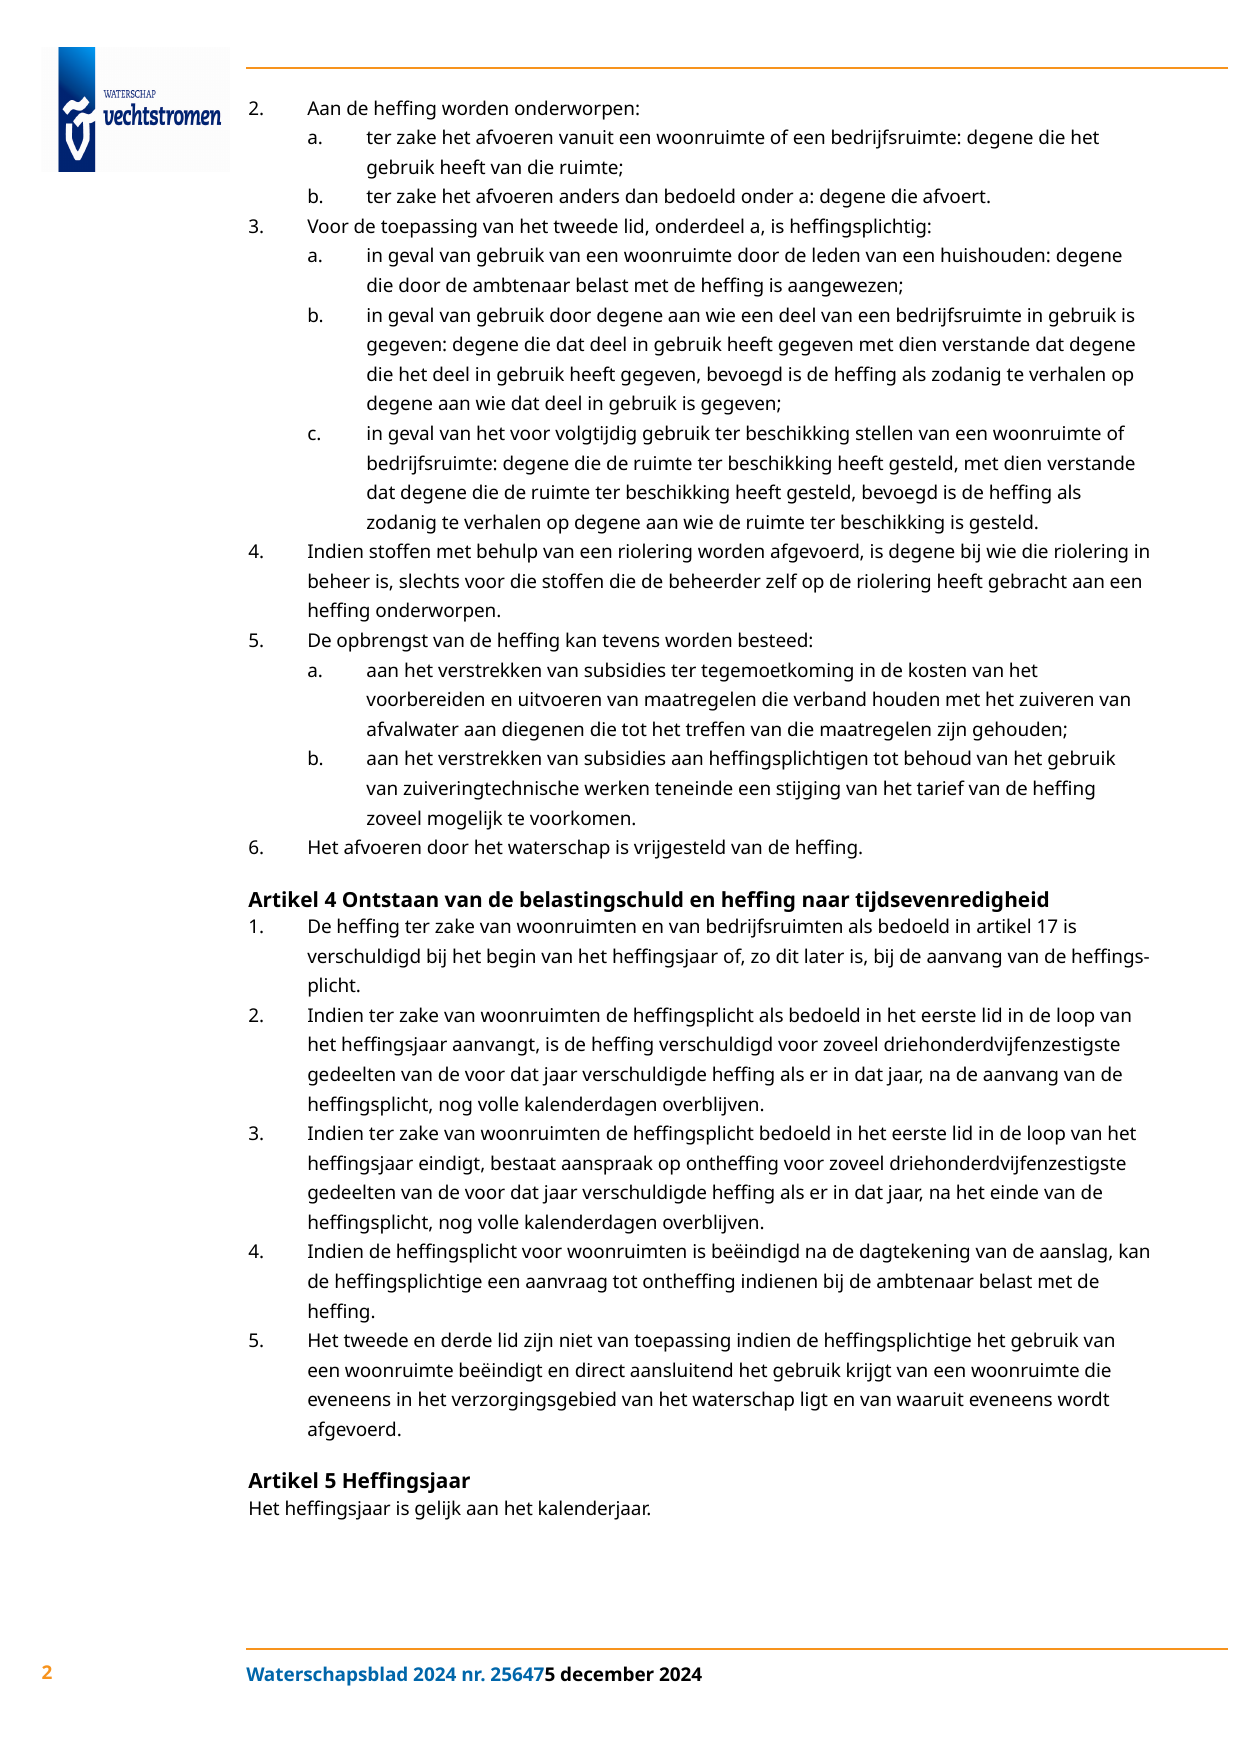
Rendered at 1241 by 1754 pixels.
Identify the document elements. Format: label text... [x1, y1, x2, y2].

list Het afvoeren door het waterschap is vrijgesteld van de heffing. [248, 834, 1152, 860]
list Het tweede en derde lid zijn niet van toepassing indien de heffingsplichtige het gebruik van een woonruimte beëindigt en direct aansluitend het gebruik krijgt van een woonruimte die eveneens in het verzorgingsgebied van het waterschap ligt en van waaruit eveneens wordt afgevoerd. [248, 1327, 1152, 1442]
list De opbrengst van de heffing kan tevens worden besteed: [248, 627, 1152, 653]
list Indien ter zake van woonruimten de heffingsplicht bedoeld in het eerste lid in de loop van het heffingsjaar eindigt, bestaat aanspraak op ontheffing voor zoveel driehonderdvijfenzestigste gedeelten van de voor dat jaar verschuldigde heffing als er in dat jaar, na het einde van de heffingsplicht, nog volle kalenderdagen overblijven. [248, 1120, 1152, 1235]
list Indien stoffen met behulp van een riolering worden afgevoerd, is degene bij wie die riolering in beheer is, slechts voor die stoffen die de beheerder zelf op de riolering heeft gebracht aan een heffing onderworpen. [248, 538, 1152, 623]
list aan het verstrekken van subsidies ter tegemoetkoming in de kosten van het voorbereiden en uitvoeren van maatregelen die verband houden met het zuiveren van afvalwater aan diegenen die tot het treffen van die maatregelen zijn gehouden; [307, 657, 1152, 742]
list Aan de heffing worden onderworpen: [248, 95, 1152, 121]
list Indien ter zake van woonruimten de heffingsplicht als bedoeld in het eerste lid in de loop van het heffingsjaar aanvangt, is de heffing verschuldigd voor zoveel driehonderdvijfenzestigste gedeelten van de voor dat jaar verschuldigde heffing als er in dat jaar, na de aanvang van de heffingsplicht, nog volle kalenderdagen overblijven. [248, 1002, 1152, 1116]
list Voor de toepassing van het tweede lid, onderdeel a, is heffingsplichtig: [248, 213, 1152, 239]
list ter zake het afvoeren anders dan bedoeld onder a: degene die afvoert. [307, 183, 1152, 209]
text Artikel 4 Ontstaan van de belastingschuld en heffing naar tijdsevenredigheid [248, 885, 1152, 913]
list Indien de heffingsplicht voor woonruimten is beëindigd na de dagtekening van de aanslag, kan de heffingsplichtige een aanvraag tot ontheffing indienen bij de ambtenaar belast met de heffing. [248, 1239, 1152, 1323]
list in geval van gebruik door degene aan wie een deel van een bedrijfsruimte in gebruik is gegeven: degene die dat deel in gebruik heeft gegeven met dien verstande dat degene die het deel in gebruik heeft gegeven, bevoegd is de heffing als zodanig te verhalen op degene aan wie dat deel in gebruik is gegeven; [307, 302, 1152, 416]
list De heffing ter zake van woonruimten en van bedrijfsruimten als bedoeld in artikel 17 is verschuldigd bij het begin van het heffingsjaar of, zo dit later is, bij de aanvang van de heffings-plicht. [248, 913, 1152, 998]
list aan het verstrekken van subsidies aan heffingsplichtigen tot behoud van het gebruik van zuiveringtechnische werken teneinde een stijging van het tarief van de heffing zoveel mogelijk te voorkomen. [307, 746, 1152, 831]
text Het heffingsjaar is gelijk aan het kalenderjaar. [248, 1495, 1152, 1521]
picture [41, 47, 231, 172]
text Artikel 5 Heffingsjaar [248, 1467, 1152, 1495]
list ter zake het afvoeren vanuit een woonruimte of een bedrijfsruimte: degene die het gebruik heeft van die ruimte; [307, 124, 1152, 180]
list in geval van het voor volgtijdig gebruik ter beschikking stellen van een woonruimte of bedrijfsruimte: degene die de ruimte ter beschikking heeft gesteld, met dien verstande dat degene die de ruimte ter beschikking heeft gesteld, bevoegd is de heffing als zodanig te verhalen op degene aan wie de ruimte ter beschikking is gesteld. [307, 420, 1152, 535]
list in geval van gebruik van een woonruimte door de leden van een huishouden: degene die door de ambtenaar belast met de heffing is aangewezen; [307, 243, 1152, 298]
